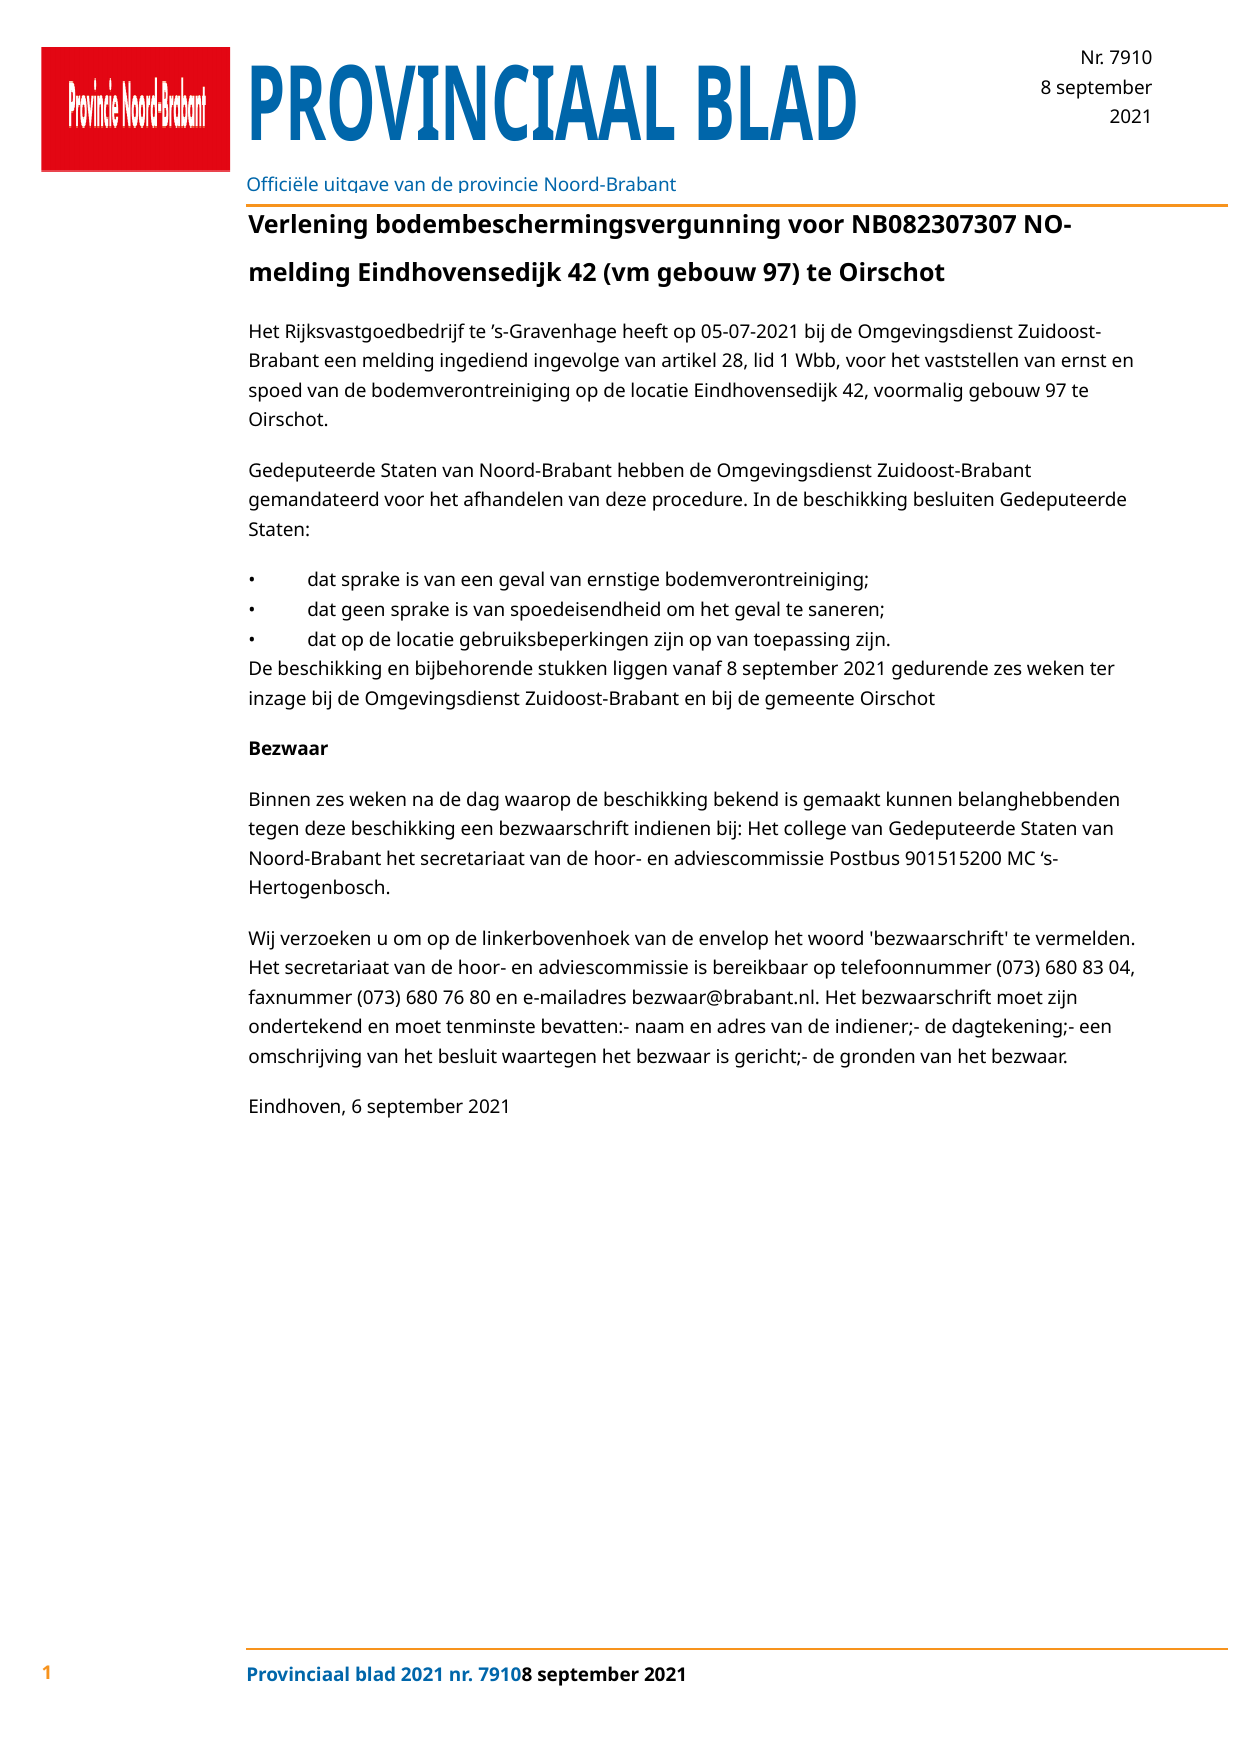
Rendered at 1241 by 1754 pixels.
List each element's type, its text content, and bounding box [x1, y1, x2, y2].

text Binnen zes weken na de dag waarop de beschikking bekend is gemaakt kunnen belanghebbenden tegen deze beschikking een bezwaarschrift indienen bij: Het college van Gedeputeerde Staten van Noord-Brabant het secretariaat van de hoor- en adviescommissie Postbus 901515200 MC ‘s-Hertogenbosch. [248, 786, 1152, 900]
text Wij verzoeken u om op de linkerbovenhoek van de envelop het woord 'bezwaarschrift' te vermelden. Het secretariaat van de hoor- en adviescommissie is bereikbaar op telefoonnummer (073) 680 83 04, faxnummer (073) 680 76 80 en e-mailadres bezwaar@brabant.nl. Het bezwaarschrift moet zijn ondertekend en moet tenminste bevatten:- naam en adres van de indiener;- de dagtekening;- een omschrijving van het besluit waartegen het bezwaar is gericht;- de gronden van het bezwaar. [248, 925, 1152, 1069]
list dat op de locatie gebruiksbeperkingen zijn op van toepassing zijn. [248, 626, 1152, 652]
text Bezwaar [248, 735, 1152, 761]
text Het Rijksvastgoedbedrijf te ’s-Gravenhage heeft op 05-07-2021 bij de Omgevingsdienst Zuidoost-Brabant een melding ingediend ingevolge van artikel 28, lid 1 Wbb, voor het vaststellen van ernst en spoed van de bodemverontreiniging op de locatie Eindhovensedijk 42, voormalig gebouw 97 te Oirschot. [248, 318, 1152, 432]
list dat geen sprake is van spoedeisendheid om het geval te saneren; [248, 596, 1152, 622]
text Eindhoven, 6 september 2021 [248, 1094, 1152, 1119]
list dat sprake is van een geval van ernstige bodemverontreiniging; [248, 567, 1152, 592]
text Gedeputeerde Staten van Noord-Brabant hebben de Omgevingsdienst Zuidoost-Brabant gemandateerd voor het afhandelen van deze procedure. In de beschikking besluiten Gedeputeerde Staten: [248, 457, 1152, 542]
text Verlening bodembeschermingsvergunning voor NB082307307 NO-melding Eindhovensedijk 42 (vm gebouw 97) te Oirschot [248, 207, 1152, 288]
text De beschikking en bijbehorende stukken liggen vanaf 8 september 2021 gedurende zes weken ter inzage bij de Omgevingsdienst Zuidoost-Brabant en bij de gemeente Oirschot [248, 655, 1152, 711]
picture [41, 47, 231, 172]
